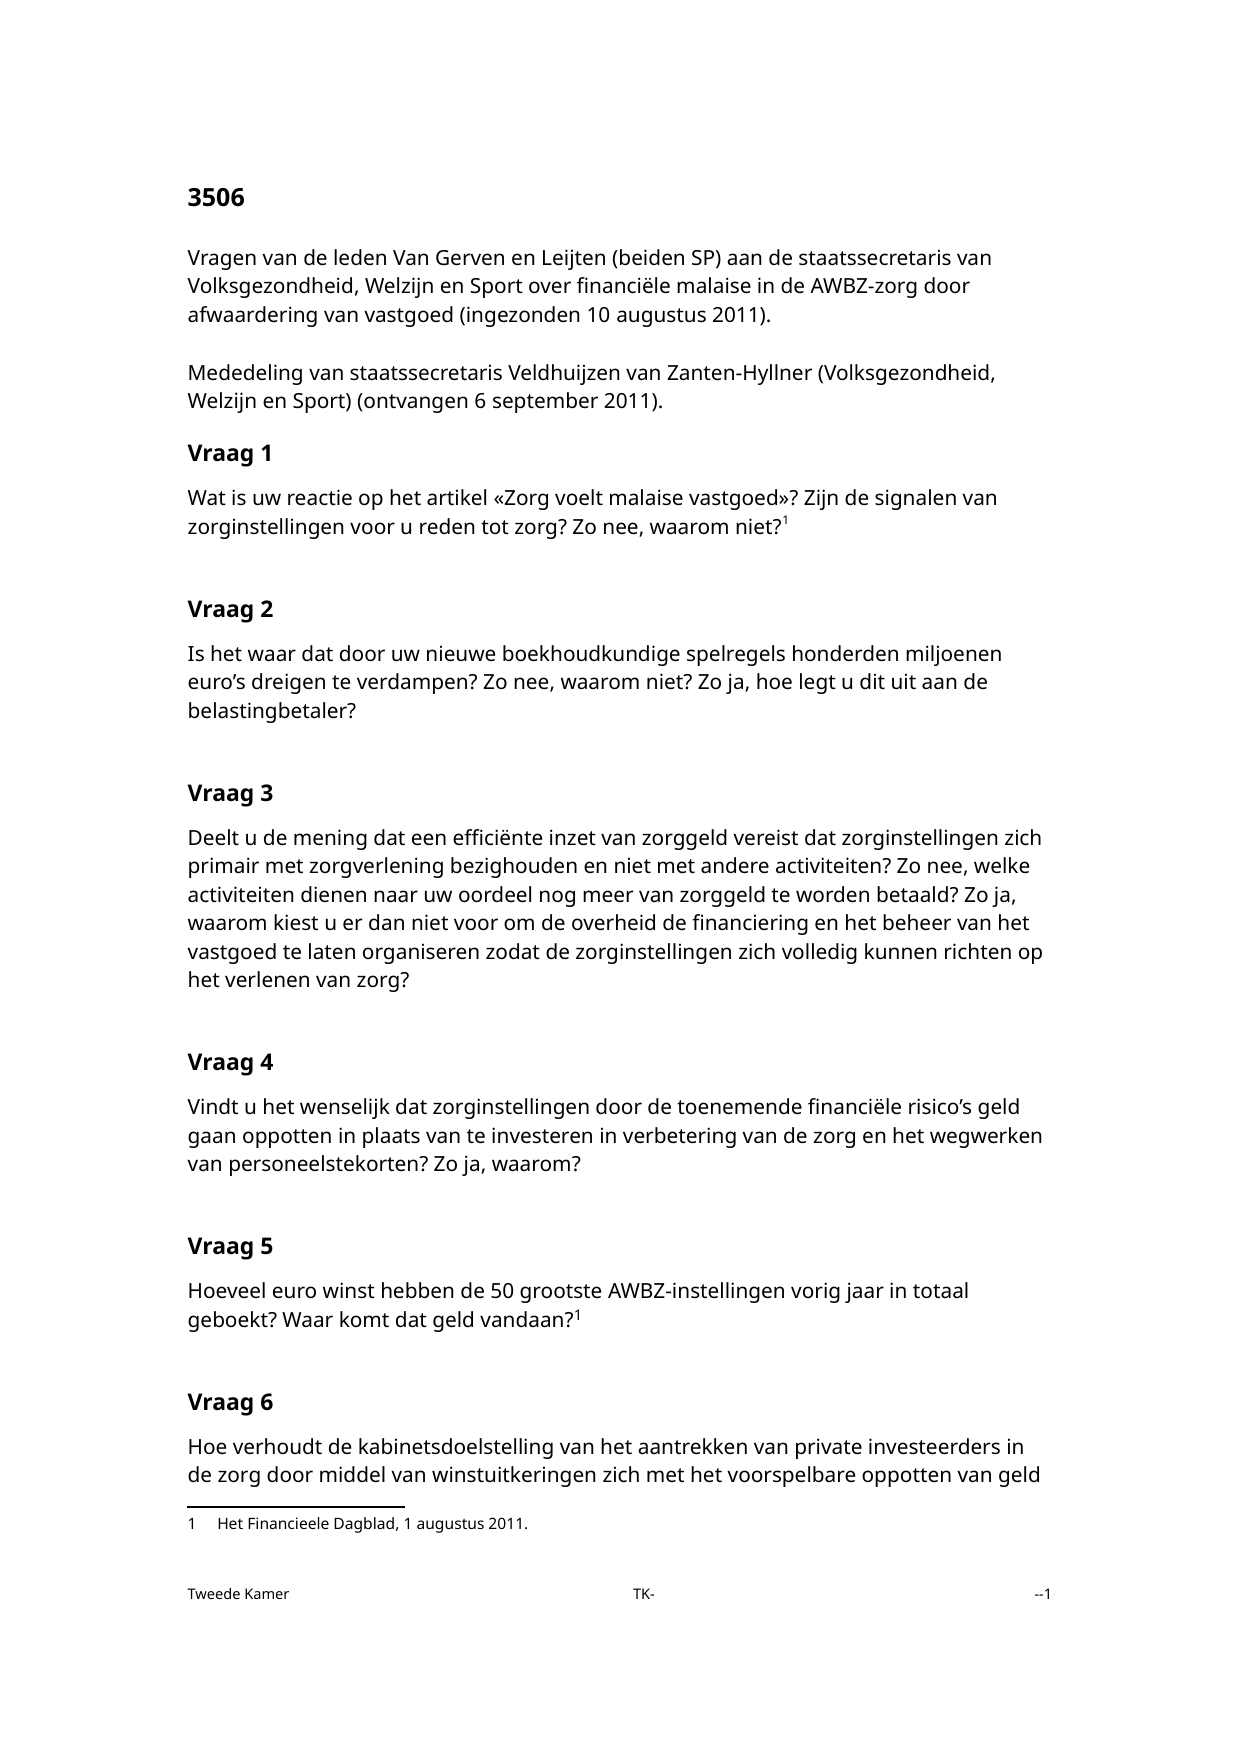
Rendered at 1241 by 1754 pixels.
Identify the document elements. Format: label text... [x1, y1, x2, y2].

text Hoeveel euro winst hebben de 50 grootste AWBZ-instellingen vorig jaar in totaal geboekt? Waar komt dat geld vandaan?1 [187, 1277, 1053, 1333]
text Is het waar dat door uw nieuwe boekhoudkundige spelregels honderden miljoenen euro’s dreigen te verdampen? Zo nee, waarom niet? Zo ja, hoe legt u dit uit aan de belastingbetaler? [187, 639, 1053, 724]
subtitle Vraag 3 [187, 777, 1053, 808]
text Deelt u de mening dat een efficiënte inzet van zorggeld vereist dat zorginstellingen zich primair met zorgverlening bezighouden en niet met andere activiteiten? Zo nee, welke activiteiten dienen naar uw oordeel nog meer van zorggeld te worden betaald? Zo ja, waarom kiest u er dan niet voor om de overheid de financiering en het beheer van het vastgoed te laten organiseren zodat de zorginstellingen zich volledig kunnen richten op het verlenen van zorg? [187, 823, 1053, 994]
text Wat is uw reactie op het artikel «Zorg voelt malaise vastgoed»? Zijn de signalen van zorginstellingen voor u reden tot zorg? Zo nee, waarom niet? [187, 483, 1053, 540]
subtitle Vraag 4 [187, 1046, 1053, 1077]
text 3506 [187, 179, 1053, 213]
subtitle Vraag 5 [187, 1230, 1053, 1262]
text Vindt u het wenselijk dat zorginstellingen door de toenemende financiële risico’s geld gaan oppotten in plaats van te investeren in verbetering van de zorg en het wegwerken van personeelstekorten? Zo ja, waarom? [187, 1092, 1053, 1178]
text Vragen van de leden Van Gerven en Leijten (beiden SP) aan de staatssecretaris van Volksgezondheid, Welzijn en Sport over financiële malaise in de AWBZ-zorg door afwaardering van vastgoed (ingezonden 10 augustus 2011). [187, 243, 1053, 328]
subtitle Vraag 1 [187, 437, 1053, 468]
text Hoe verhoudt de kabinetsdoelstelling van het aantrekken van private investeerders in de zorg door middel van winstuitkeringen zich met het voorspelbare oppotten van geld [187, 1432, 1053, 1489]
text Het Financieele Dagblad, 1 augustus 2011. [187, 1506, 1053, 1534]
subtitle Vraag 2 [187, 593, 1053, 624]
subtitle Vraag 6 [187, 1386, 1053, 1417]
text Mededeling van staatssecretaris Veldhuijzen van Zanten-Hyllner (Volksgezondheid, Welzijn en Sport) (ontvangen 6 september 2011). [187, 358, 1053, 415]
